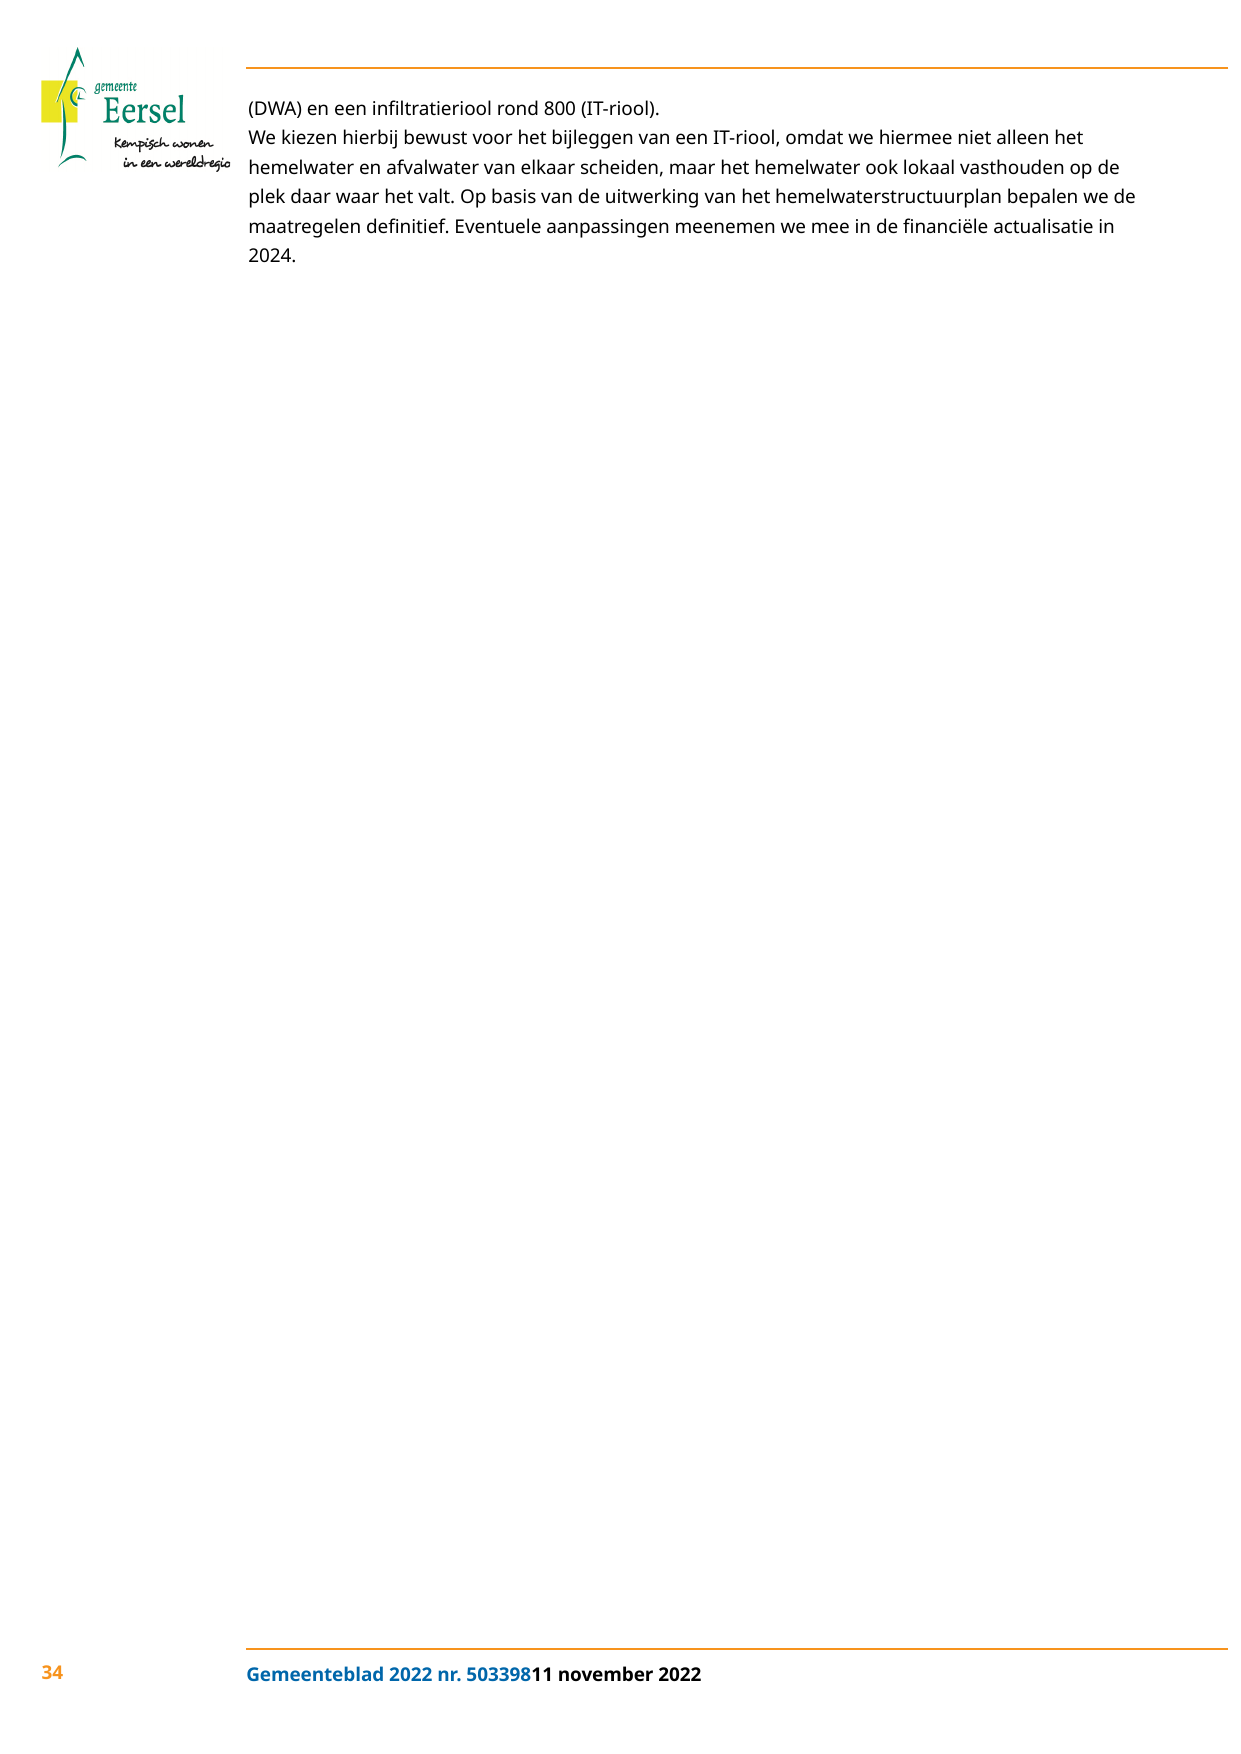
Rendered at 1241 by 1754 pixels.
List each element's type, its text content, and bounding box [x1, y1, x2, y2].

text We kiezen hierbij bewust voor het bijleggen van een IT-riool, omdat we hiermee niet alleen het hemelwater en afvalwater van elkaar scheiden, maar het hemelwater ook lokaal vasthouden op de plek daar waar het valt. Op basis van de uitwerking van het hemelwaterstructuurplan bepalen we de maatregelen definitief. Eventuele aanpassingen meenemen we mee in de financiële actualisatie in 2024. [248, 124, 1152, 268]
picture [41, 47, 231, 172]
text (DWA) en een infiltratieriool rond 800 (IT-riool). [248, 95, 1152, 121]
